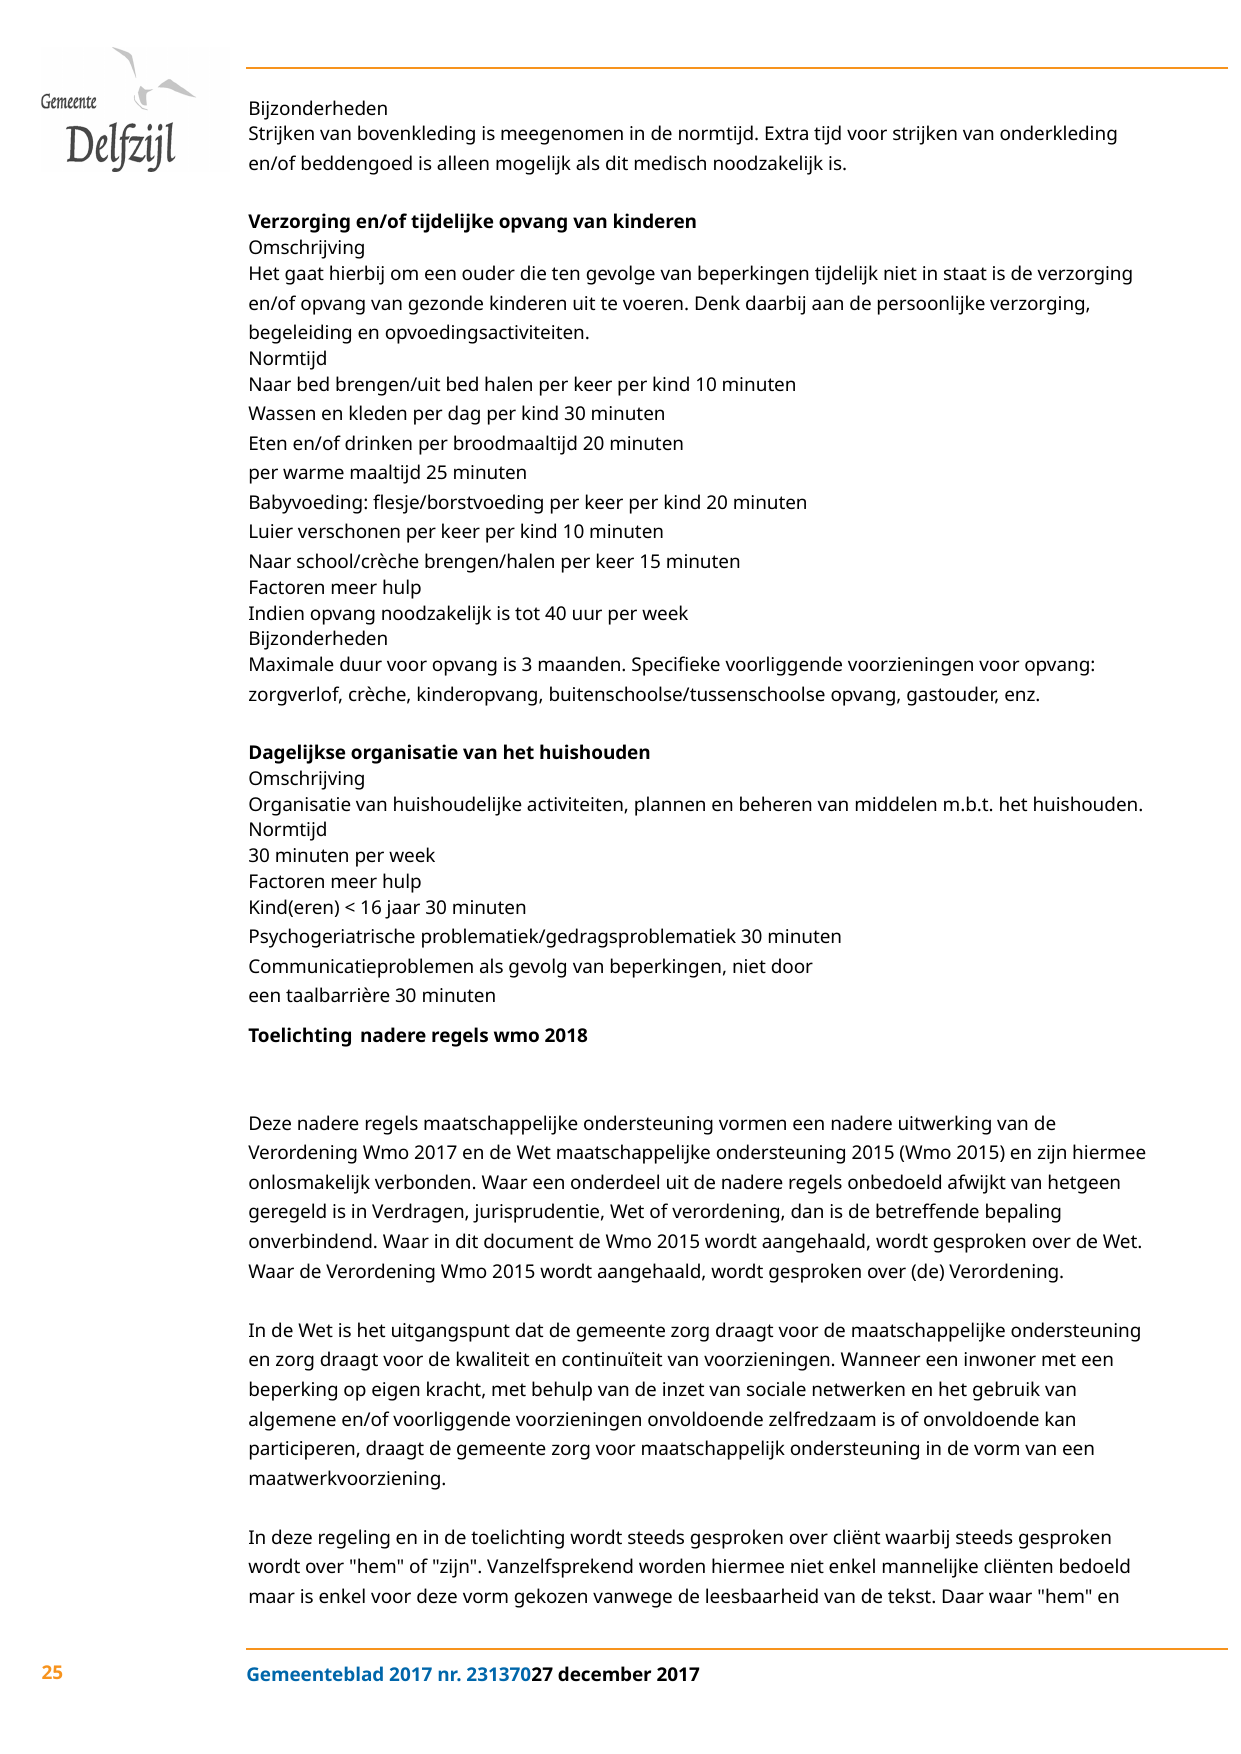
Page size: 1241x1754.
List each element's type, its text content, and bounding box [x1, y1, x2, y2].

table_cell Normtijd [248, 345, 1152, 371]
table_cell Factoren meer hulp [248, 868, 1152, 894]
table_cell 30 minuten per week [248, 843, 1152, 868]
text In de Wet is het uitgangspunt dat de gemeente zorg draagt voor de maatschappelijke ondersteuning en zorg draagt voor de kwaliteit en continuïteit van voorzieningen. Wanneer een inwoner met een beperking op eigen kracht, met behulp van de inzet van sociale netwerken en het gebruik van algemene en/of voorliggende voorzieningen onvoldoende zelfredzaam is of onvoldoende kan participeren, draagt de gemeente zorg voor maatschappelijk ondersteuning in de vorm van een maatwerkvoorziening. [248, 1317, 1152, 1491]
table_header Verzorging en/of tijdelijke opvang van kinderen [248, 209, 1152, 234]
table_cell Omschrijving [248, 765, 1152, 791]
text In deze regeling en in de toelichting wordt steeds gesproken over cliënt waarbij steeds gesproken wordt over "hem" of "zijn". Vanzelfsprekend worden hiermee niet enkel mannelijke cliënten bedoeld maar is enkel voor deze vorm gekozen vanwege de leesbaarheid van de tekst. Daar waar "hem" en [248, 1524, 1152, 1609]
table_cell Bijzonderheden [248, 95, 1152, 121]
table_cell Naar bed brengen/uit bed halen per keer per kind 10 minuten Wassen en kleden per dag per kind 30 minuten Eten en/of drinken per broodmaaltijd 20 minuten per warme maaltijd 25 minuten Babyvoeding: flesje/borstvoeding per keer per kind 20 minuten Luier verschonen per keer per kind 10 minuten Naar school/crèche brengen/halen per keer 15 minuten [248, 371, 1152, 574]
table_cell Indien opvang noodzakelijk is tot 40 uur per week [248, 600, 1152, 626]
table_cell Kind(eren) < 16 jaar 30 minuten Psychogeriatrische problematiek/gedragsproblematiek 30 minuten Communicatieproblemen als gevolg van beperkingen, niet door een taalbarrière 30 minuten [248, 894, 1152, 1008]
table_cell Bijzonderheden [248, 626, 1152, 651]
table_header Dagelijkse organisatie van het huishouden [248, 740, 1152, 765]
table_cell Factoren meer hulp [248, 574, 1152, 600]
table_cell Strijken van bovenkleding is meegenomen in de normtijd. Extra tijd voor strijken van onderkleding en/of beddengoed is alleen mogelijk als dit medisch noodzakelijk is. [248, 121, 1152, 176]
table_cell Omschrijving [248, 235, 1152, 260]
table_cell Normtijd [248, 817, 1152, 842]
table_cell Het gaat hierbij om een ouder die ten gevolge van beperkingen tijdelijk niet in staat is de verzorging en/of opvang van gezonde kinderen uit te voeren. Denk daarbij aan de persoonlijke verzorging, begeleiding en opvoedingsactiviteiten. [248, 260, 1152, 345]
text Deze nadere regels maatschappelijke ondersteuning vormen een nadere uitwerking van de Verordening Wmo 2017 en de Wet maatschappelijke ondersteuning 2015 (Wmo 2015) en zijn hiermee onlosmakelijk verbonden. Waar een onderdeel uit de nadere regels onbedoeld afwijkt van hetgeen geregeld is in Verdragen, jurisprudentie, Wet of verordening, dan is de betreffende bepaling onverbindend. Waar in dit document de Wmo 2015 wordt aangehaald, wordt gesproken over de Wet. Waar de Verordening Wmo 2015 wordt aangehaald, wordt gesproken over (de) Verordening. [248, 1110, 1152, 1284]
text Toelichting nadere regels wmo 2018 [248, 1012, 1152, 1051]
table_cell Organisatie van huishoudelijke activiteiten, plannen en beheren van middelen m.b.t. het huishouden. [248, 791, 1152, 817]
picture [41, 47, 231, 172]
table_cell Maximale duur voor opvang is 3 maanden. Specifieke voorliggende voorzieningen voor opvang: zorgverlof, crèche, kinderopvang, buitenschoolse/tussenschoolse opvang, gastouder, enz. [248, 651, 1152, 707]
